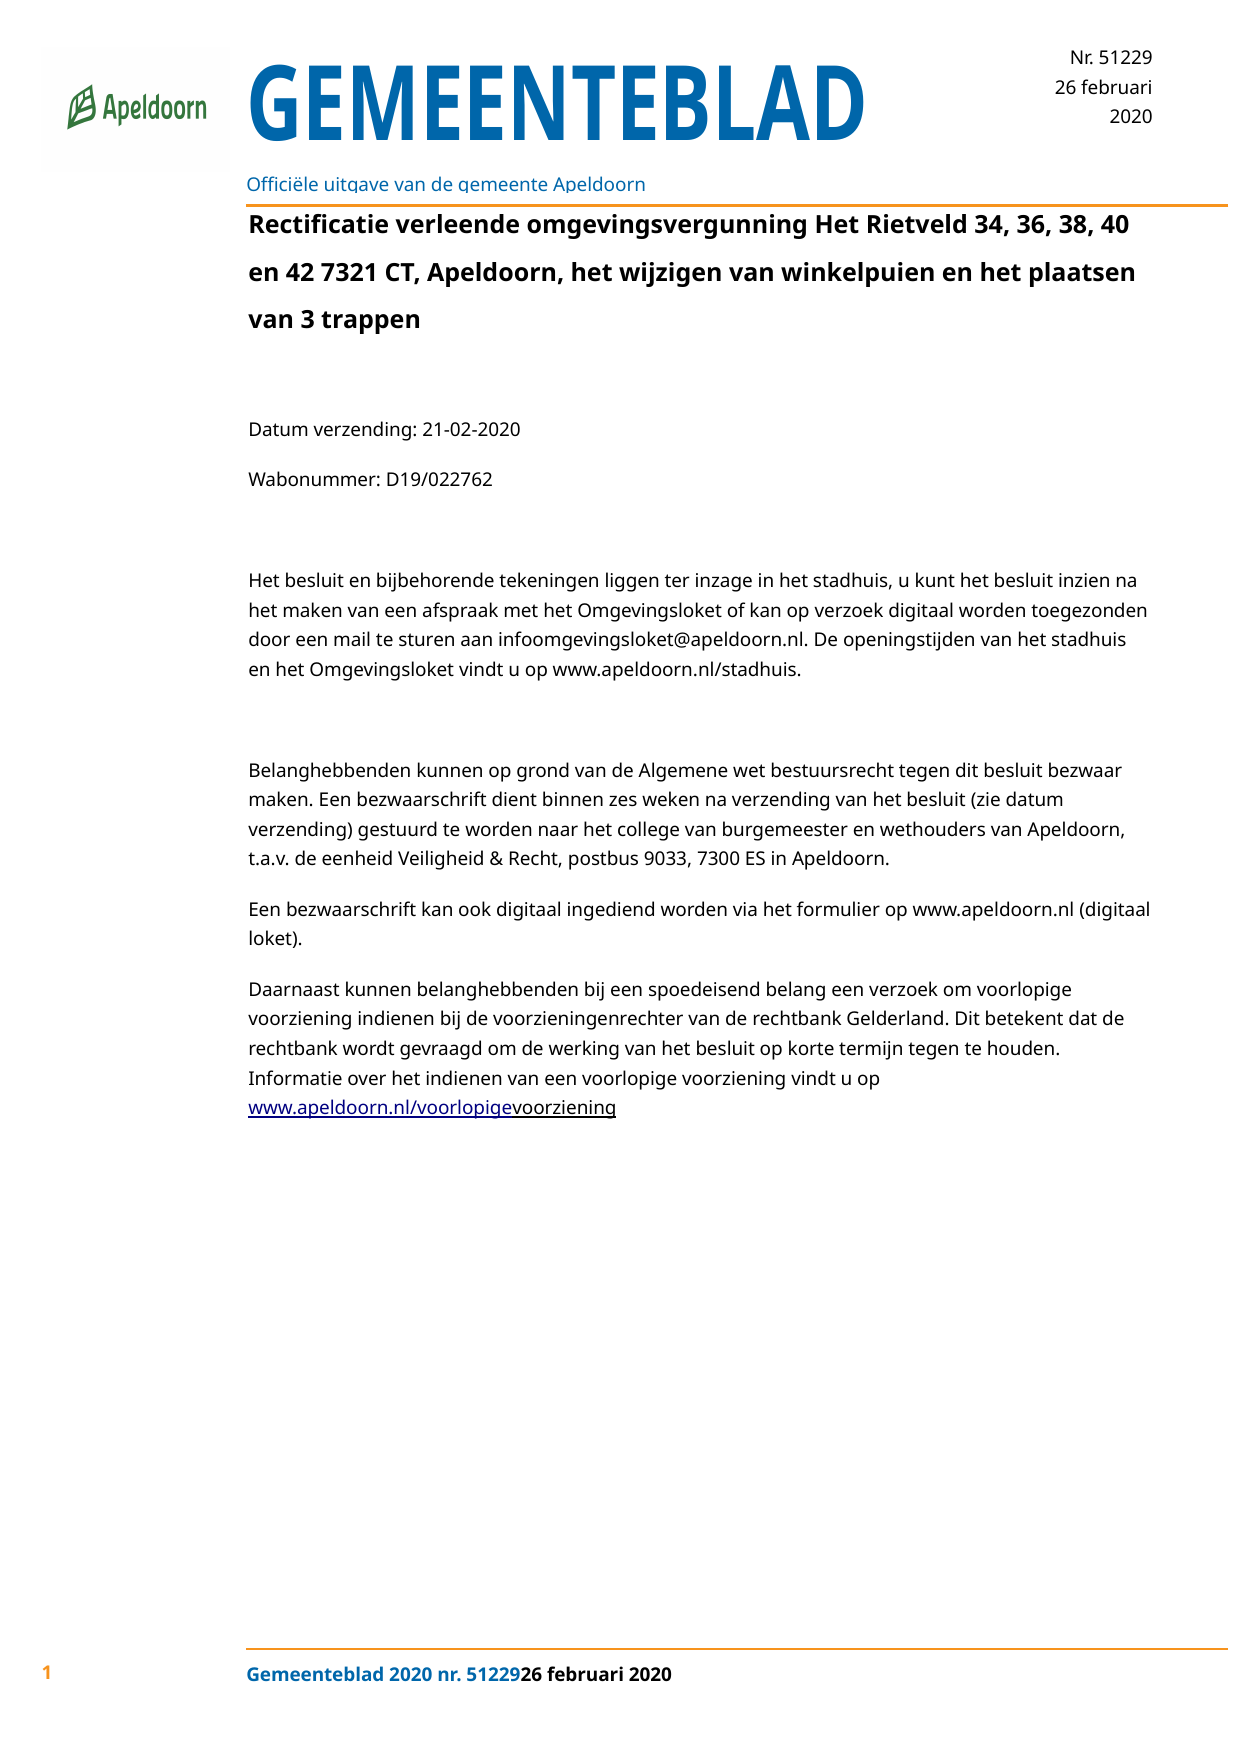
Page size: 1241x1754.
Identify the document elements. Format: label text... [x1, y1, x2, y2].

text Wabonummer: D19/022762 [248, 466, 1152, 492]
text Een bezwaarschrift kan ook digitaal ingediend worden via het formulier op www.apeldoorn.nl (digitaal loket). [248, 896, 1152, 951]
text Datum verzending: 21-02-2020 [248, 416, 1152, 442]
text Belanghebbenden kunnen op grond van de Algemene wet bestuursrecht tegen dit besluit bezwaar maken. Een bezwaarschrift dient binnen zes weken na verzending van het besluit (zie datum verzending) gestuurd te worden naar het college van burgemeester en wethouders van Apeldoorn, t.a.v. de eenheid Veiligheid & Recht, postbus 9033, 7300 ES in Apeldoorn. [248, 757, 1152, 871]
picture [41, 47, 231, 172]
text Het besluit en bijbehorende tekeningen liggen ter inzage in het stadhuis, u kunt het besluit inzien na het maken van een afspraak met het Omgevingsloket of kan op verzoek digitaal worden toegezonden door een mail te sturen aan infoomgevingsloket@apeldoorn.nl. De openingstijden van het stadhuis en het Omgevingsloket vindt u op www.apeldoorn.nl/stadhuis. [248, 567, 1152, 682]
text Rectificatie verleende omgevingsvergunning Het Rietveld 34, 36, 38, 40 en 42 7321 CT, Apeldoorn, het wijzigen van winkelpuien en het plaatsen van 3 trappen [248, 207, 1152, 336]
text Daarnaast kunnen belanghebbenden bij een spoedeisend belang een verzoek om voorlopige voorziening indienen bij de voorzieningenrechter van de rechtbank Gelderland. Dit betekent dat de rechtbank wordt gevraagd om de werking van het besluit op korte termijn tegen te houden. Informatie over het indienen van een voorlopige voorziening vindt u op www.apeldoorn.nl/voorlopigevoorziening [248, 976, 1152, 1120]
